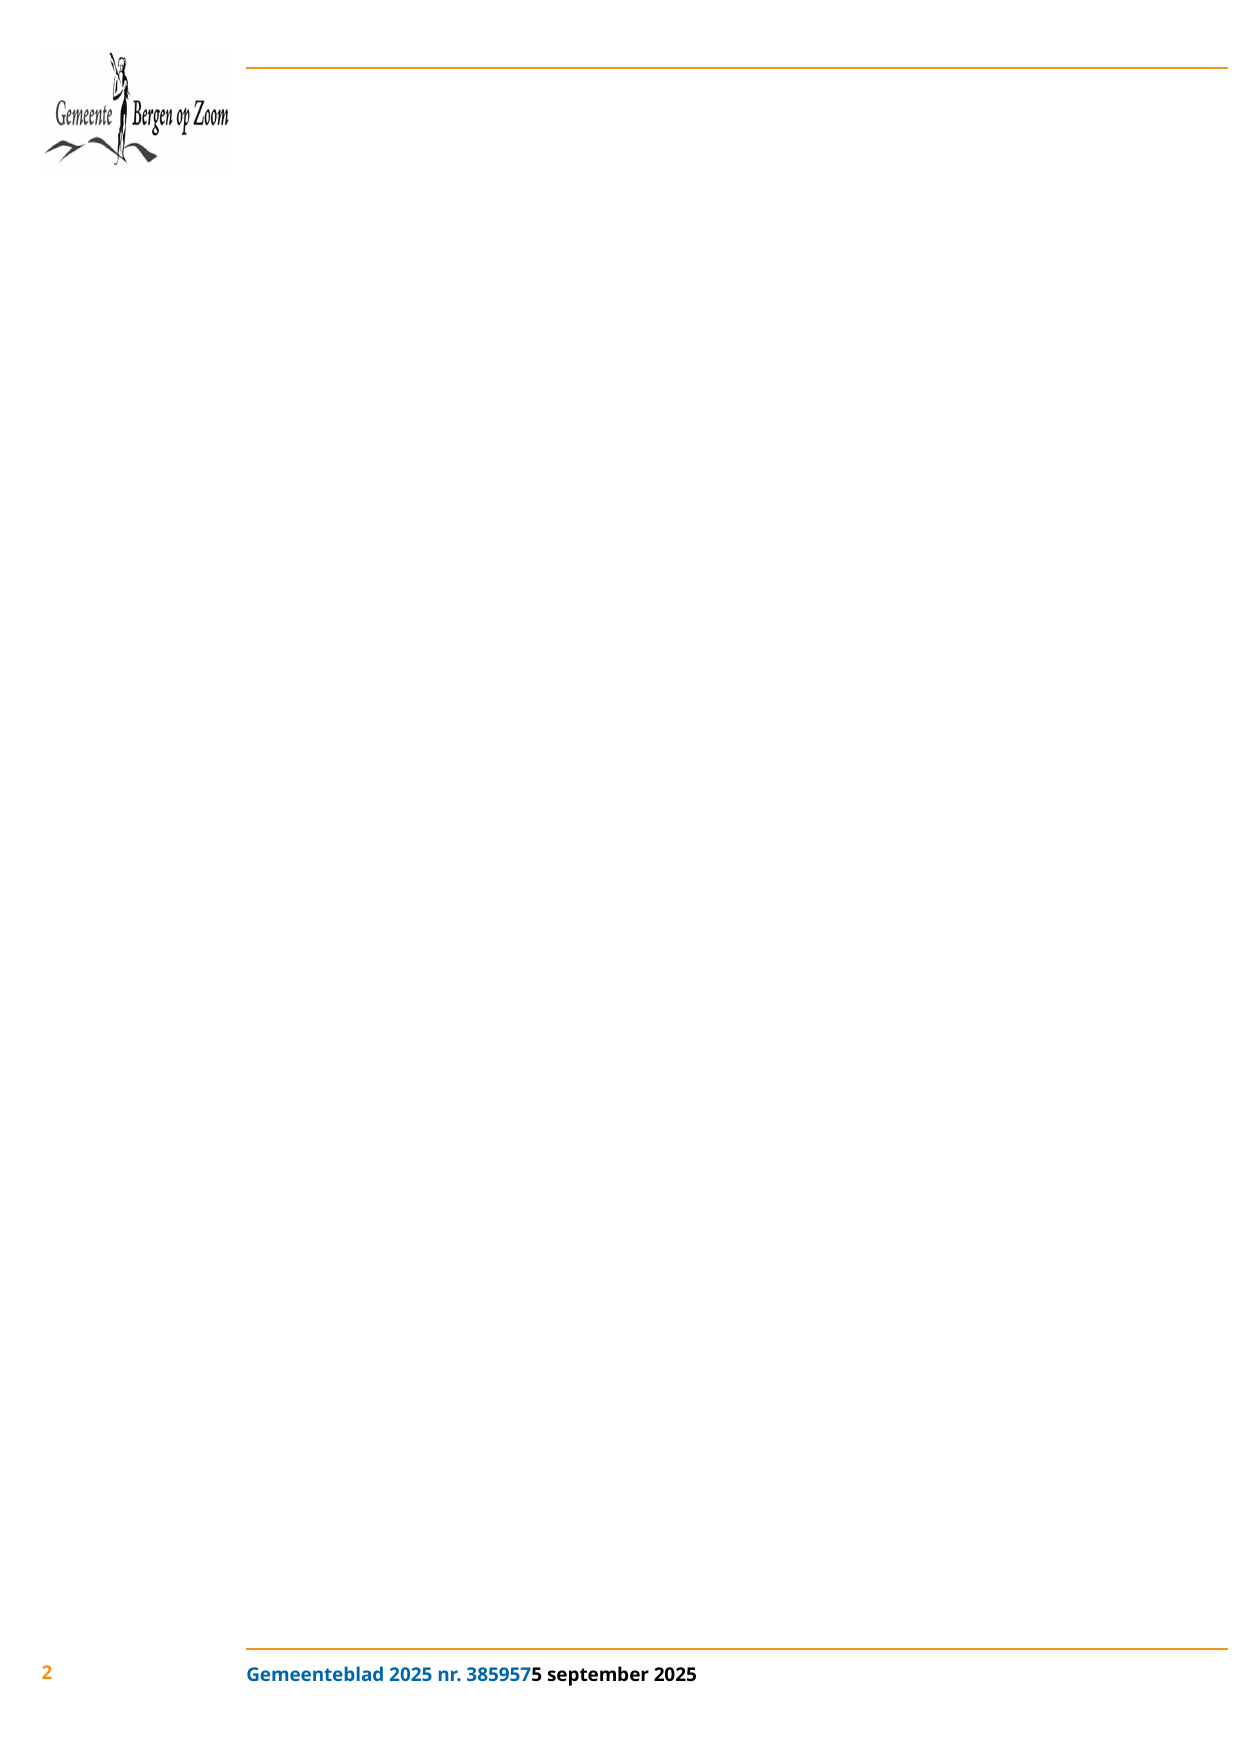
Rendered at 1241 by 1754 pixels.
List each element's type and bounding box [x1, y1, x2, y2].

picture [41, 47, 231, 172]
